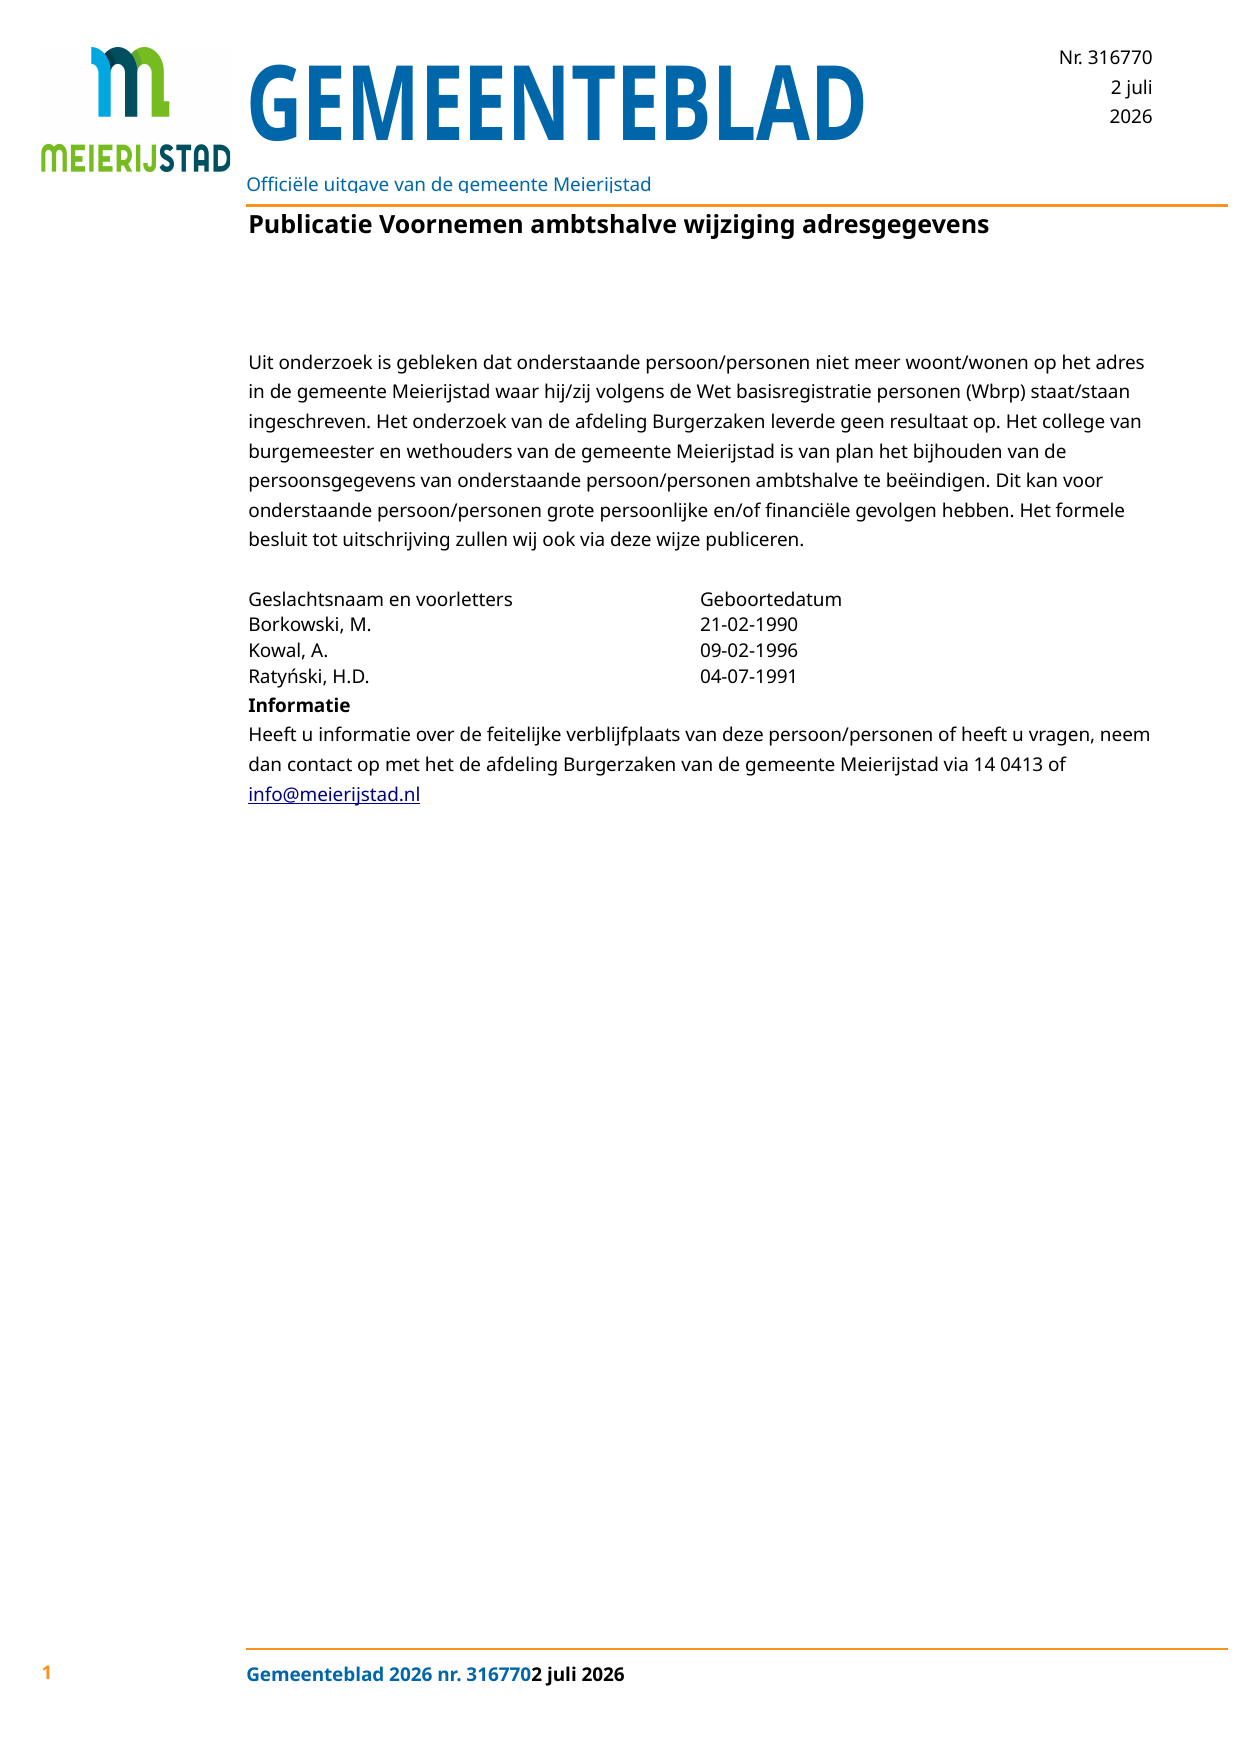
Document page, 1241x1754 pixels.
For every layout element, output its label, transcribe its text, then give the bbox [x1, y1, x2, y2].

table_cell 21-02-1990 [700, 612, 1152, 637]
table_header Geslachtsnaam en voorletters [248, 586, 700, 612]
table_cell Ratyński, H.D. [248, 663, 700, 689]
table_cell 09-02-1996 [700, 638, 1152, 663]
table_cell Kowal, A. [248, 638, 700, 663]
text Publicatie Voornemen ambtshalve wijziging adresgegevens [248, 207, 1152, 241]
table_cell Borkowski, M. [248, 612, 700, 637]
text Heeft u informatie over de feitelijke verblijfplaats van deze persoon/personen of heeft u vragen, neem dan contact op met het de afdeling Burgerzaken van de gemeente Meierijstad via 14 0413 of info@meierijstad.nl [248, 722, 1152, 807]
picture [41, 47, 231, 172]
text Uit onderzoek is gebleken dat onderstaande persoon/personen niet meer woont/wonen op het adres in de gemeente Meierijstad waar hij/zij volgens de Wet basisregistratie personen (Wbrp) staat/staan ingeschreven. Het onderzoek van de afdeling Burgerzaken leverde geen resultaat op. Het college van burgemeester en wethouders van de gemeente Meierijstad is van plan het bijhouden van de persoonsgegevens van onderstaande persoon/personen ambtshalve te beëindigen. Dit kan voor onderstaande persoon/personen grote persoonlijke en/of financiële gevolgen hebben. Het formele besluit tot uitschrijving zullen wij ook via deze wijze publiceren. [248, 349, 1152, 552]
table_header Geboortedatum [700, 586, 1152, 612]
text Informatie [248, 692, 1152, 718]
table_cell 04-07-1991 [700, 663, 1152, 689]
